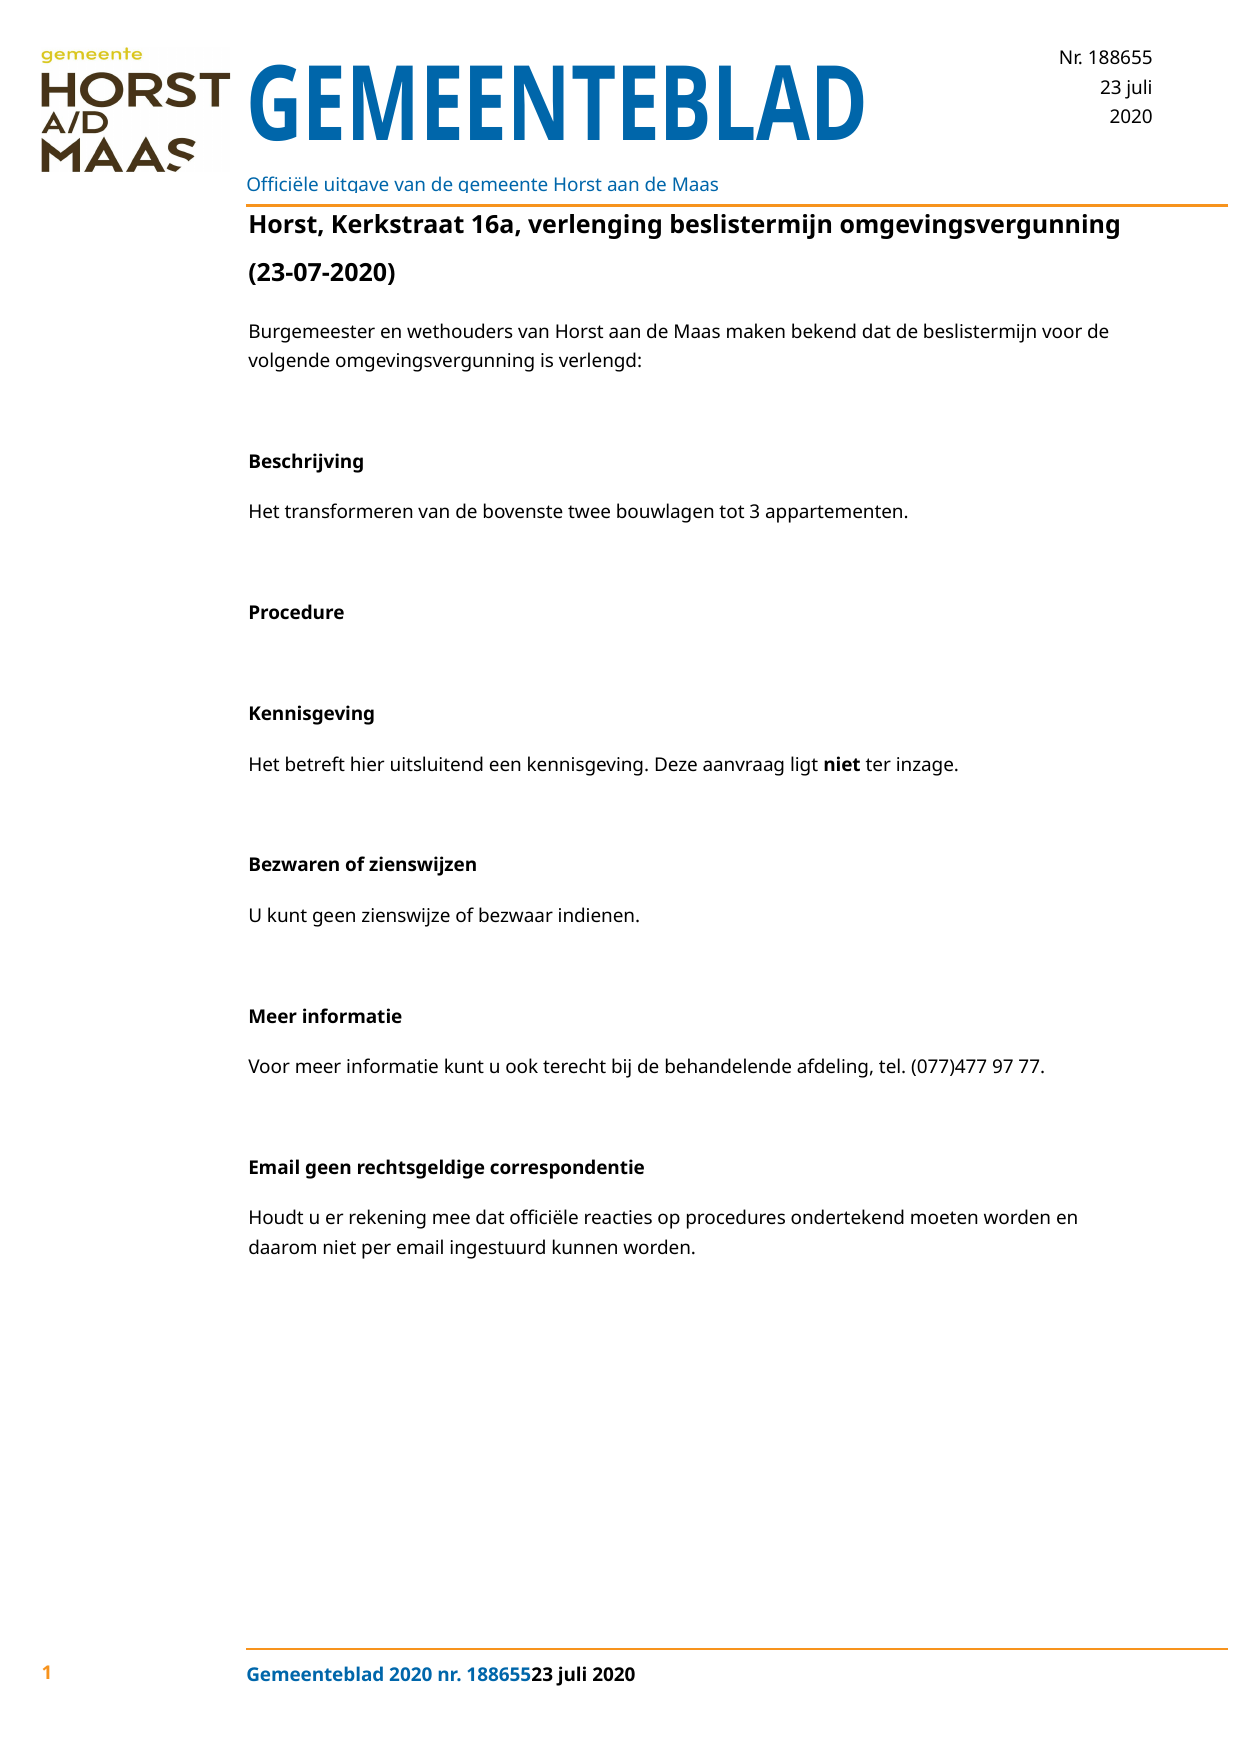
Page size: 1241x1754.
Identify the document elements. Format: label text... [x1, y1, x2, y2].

text Het betreft hier uitsluitend een kennisgeving. Deze aanvraag ligt niet ter inzage. [248, 751, 1152, 777]
text Houdt u er rekening mee dat officiële reacties op procedures ondertekend moeten worden en daarom niet per email ingestuurd kunnen worden. [248, 1204, 1152, 1260]
picture [41, 47, 231, 172]
text Bezwaren of zienswijzen [248, 852, 1152, 877]
text U kunt geen zienswijze of bezwaar indienen. [248, 902, 1152, 928]
text Kennisgeving [248, 700, 1152, 726]
text Beschrijving [248, 448, 1152, 474]
text Horst, Kerkstraat 16a, verlenging beslistermijn omgevingsvergunning (23-07-2020) [248, 207, 1152, 288]
text Meer informatie [248, 1003, 1152, 1029]
text Email geen rechtsgeldige correspondentie [248, 1154, 1152, 1180]
text Voor meer informatie kunt u ook terecht bij de behandelende afdeling, tel. (077)477 97 77. [248, 1053, 1152, 1079]
text Het transformeren van de bovenste twee bouwlagen tot 3 appartementen. [248, 499, 1152, 524]
text Procedure [248, 599, 1152, 625]
text Burgemeester en wethouders van Horst aan de Maas maken bekend dat de beslistermijn voor de volgende omgevingsvergunning is verlengd: [248, 318, 1152, 373]
